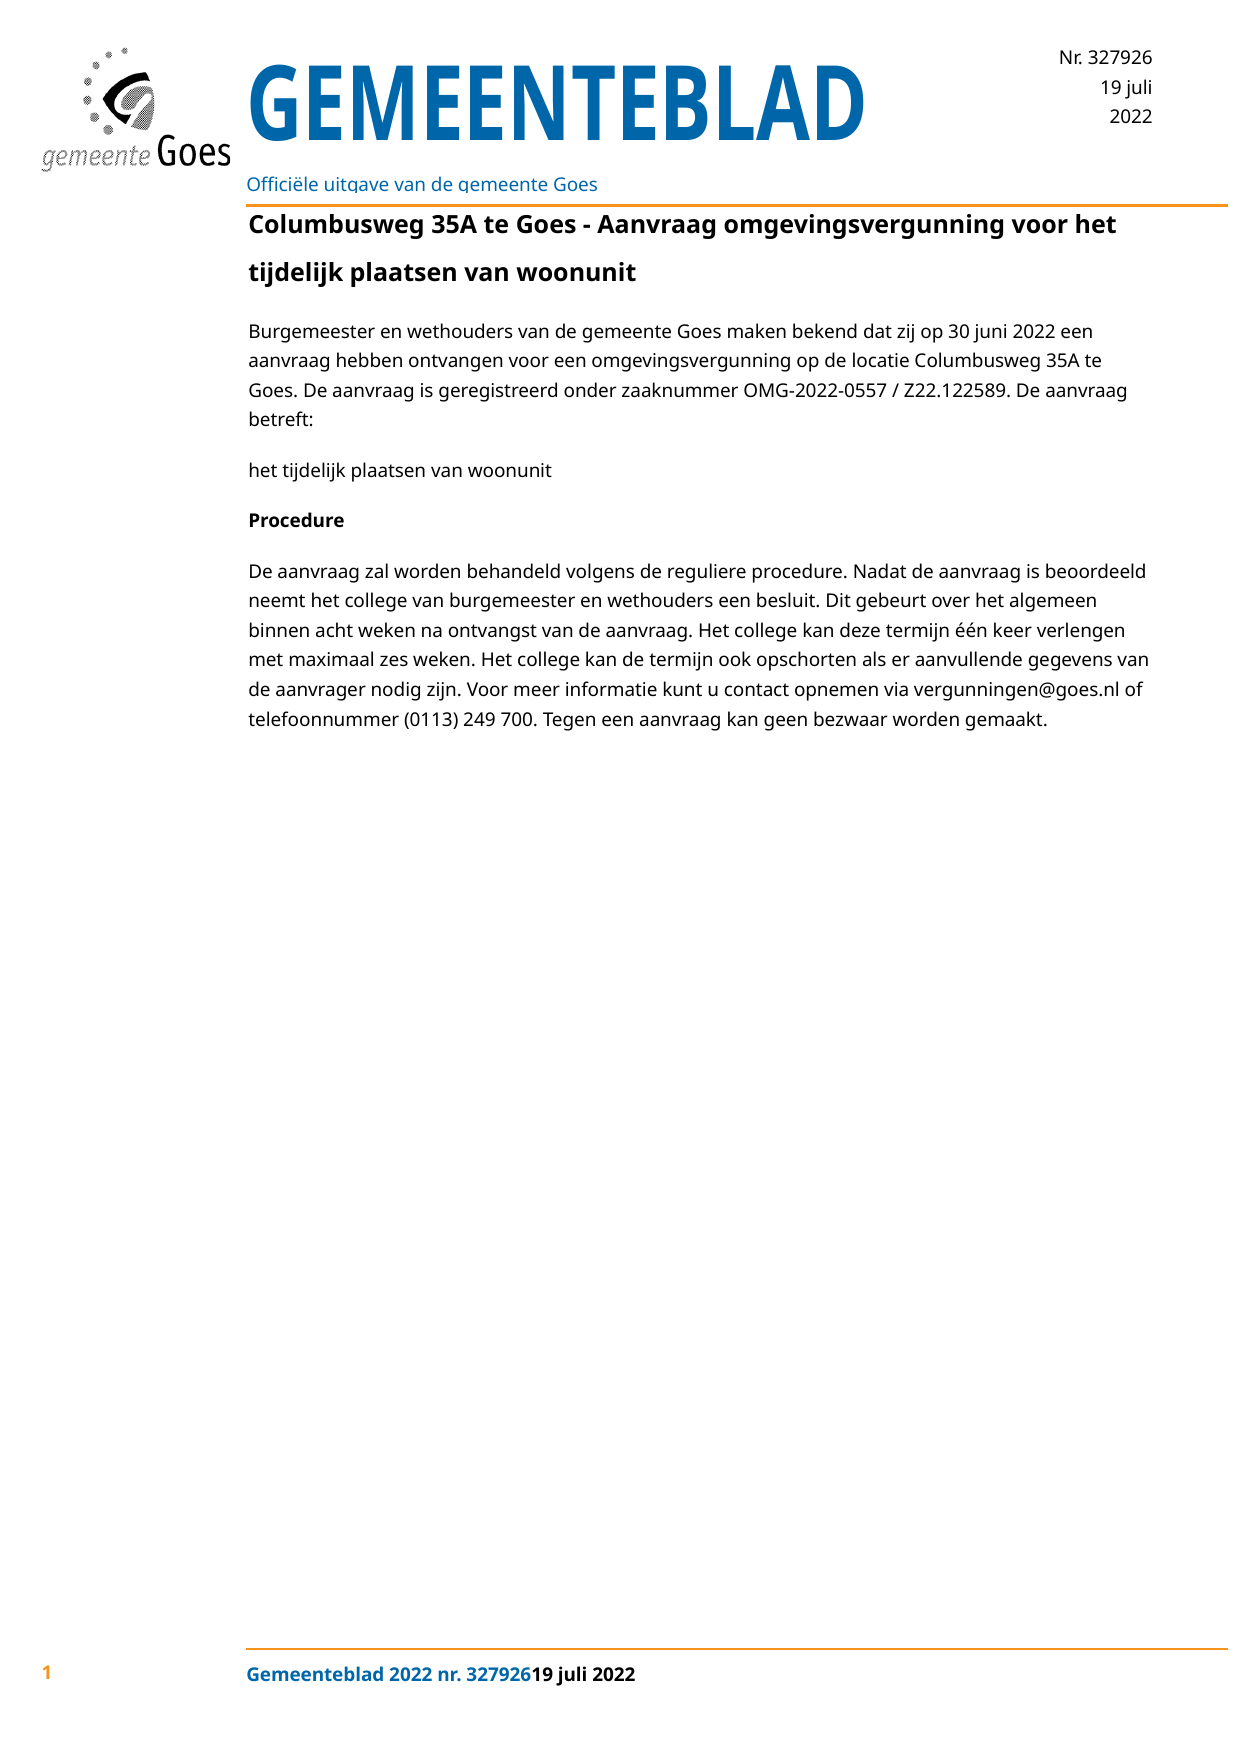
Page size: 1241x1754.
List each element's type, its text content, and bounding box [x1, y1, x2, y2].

picture [41, 47, 231, 172]
text het tijdelijk plaatsen van woonunit [248, 457, 1152, 483]
text Burgemeester en wethouders van de gemeente Goes maken bekend dat zij op 30 juni 2022 een aanvraag hebben ontvangen voor een omgevingsvergunning op de locatie Columbusweg 35A te Goes. De aanvraag is geregistreerd onder zaaknummer OMG-2022-0557 / Z22.122589. De aanvraag betreft: [248, 318, 1152, 432]
text Columbusweg 35A te Goes - Aanvraag omgevingsvergunning voor het tijdelijk plaatsen van woonunit [248, 207, 1152, 288]
text De aanvraag zal worden behandeld volgens de reguliere procedure. Nadat de aanvraag is beoordeeld neemt het college van burgemeester en wethouders een besluit. Dit gebeurt over het algemeen binnen acht weken na ontvangst van de aanvraag. Het college kan deze termijn één keer verlengen met maximaal zes weken. Het college kan de termijn ook opschorten als er aanvullende gegevens van de aanvrager nodig zijn. Voor meer informatie kunt u contact opnemen via vergunningen@goes.nl of telefoonnummer (0113) 249 700. Tegen een aanvraag kan geen bezwaar worden gemaakt. [248, 558, 1152, 732]
text Procedure [248, 507, 1152, 533]
